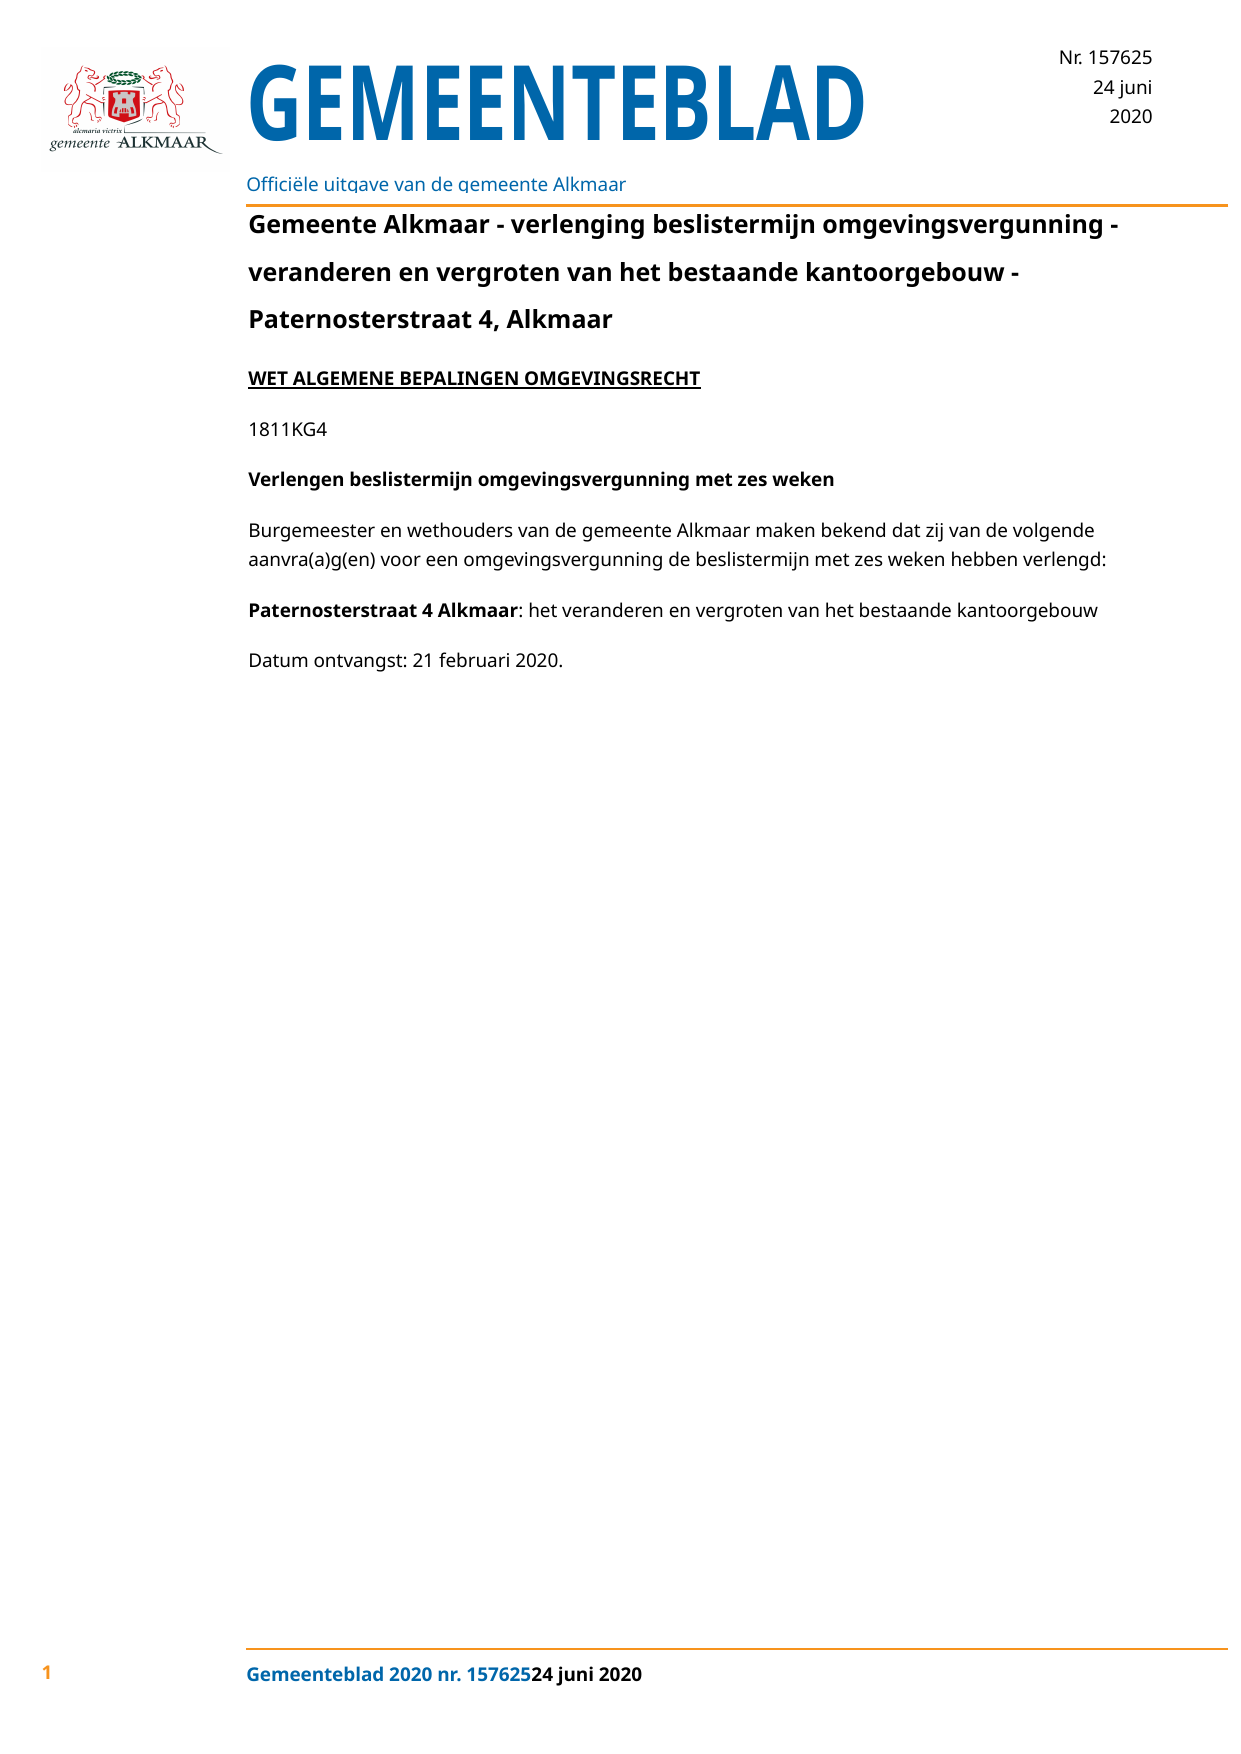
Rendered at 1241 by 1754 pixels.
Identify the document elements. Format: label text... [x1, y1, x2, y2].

text WET ALGEMENE BEPALINGEN OMGEVINGSRECHT [248, 366, 1152, 391]
picture [41, 47, 231, 172]
text Paternosterstraat 4 Alkmaar: het veranderen en vergroten van het bestaande kantoorgebouw [248, 597, 1152, 622]
text Burgemeester en wethouders van de gemeente Alkmaar maken bekend dat zij van de volgende aanvra(a)g(en) voor een omgevingsvergunning de beslistermijn met zes weken hebben verlengd: [248, 517, 1152, 572]
text Verlengen beslistermijn omgevingsvergunning met zes weken [248, 466, 1152, 492]
text Gemeente Alkmaar - verlenging beslistermijn omgevingsvergunning - veranderen en vergroten van het bestaande kantoorgebouw - Paternosterstraat 4, Alkmaar [248, 207, 1152, 336]
text 1811KG4 [248, 416, 1152, 442]
text Datum ontvangst: 21 februari 2020. [248, 647, 1152, 673]
